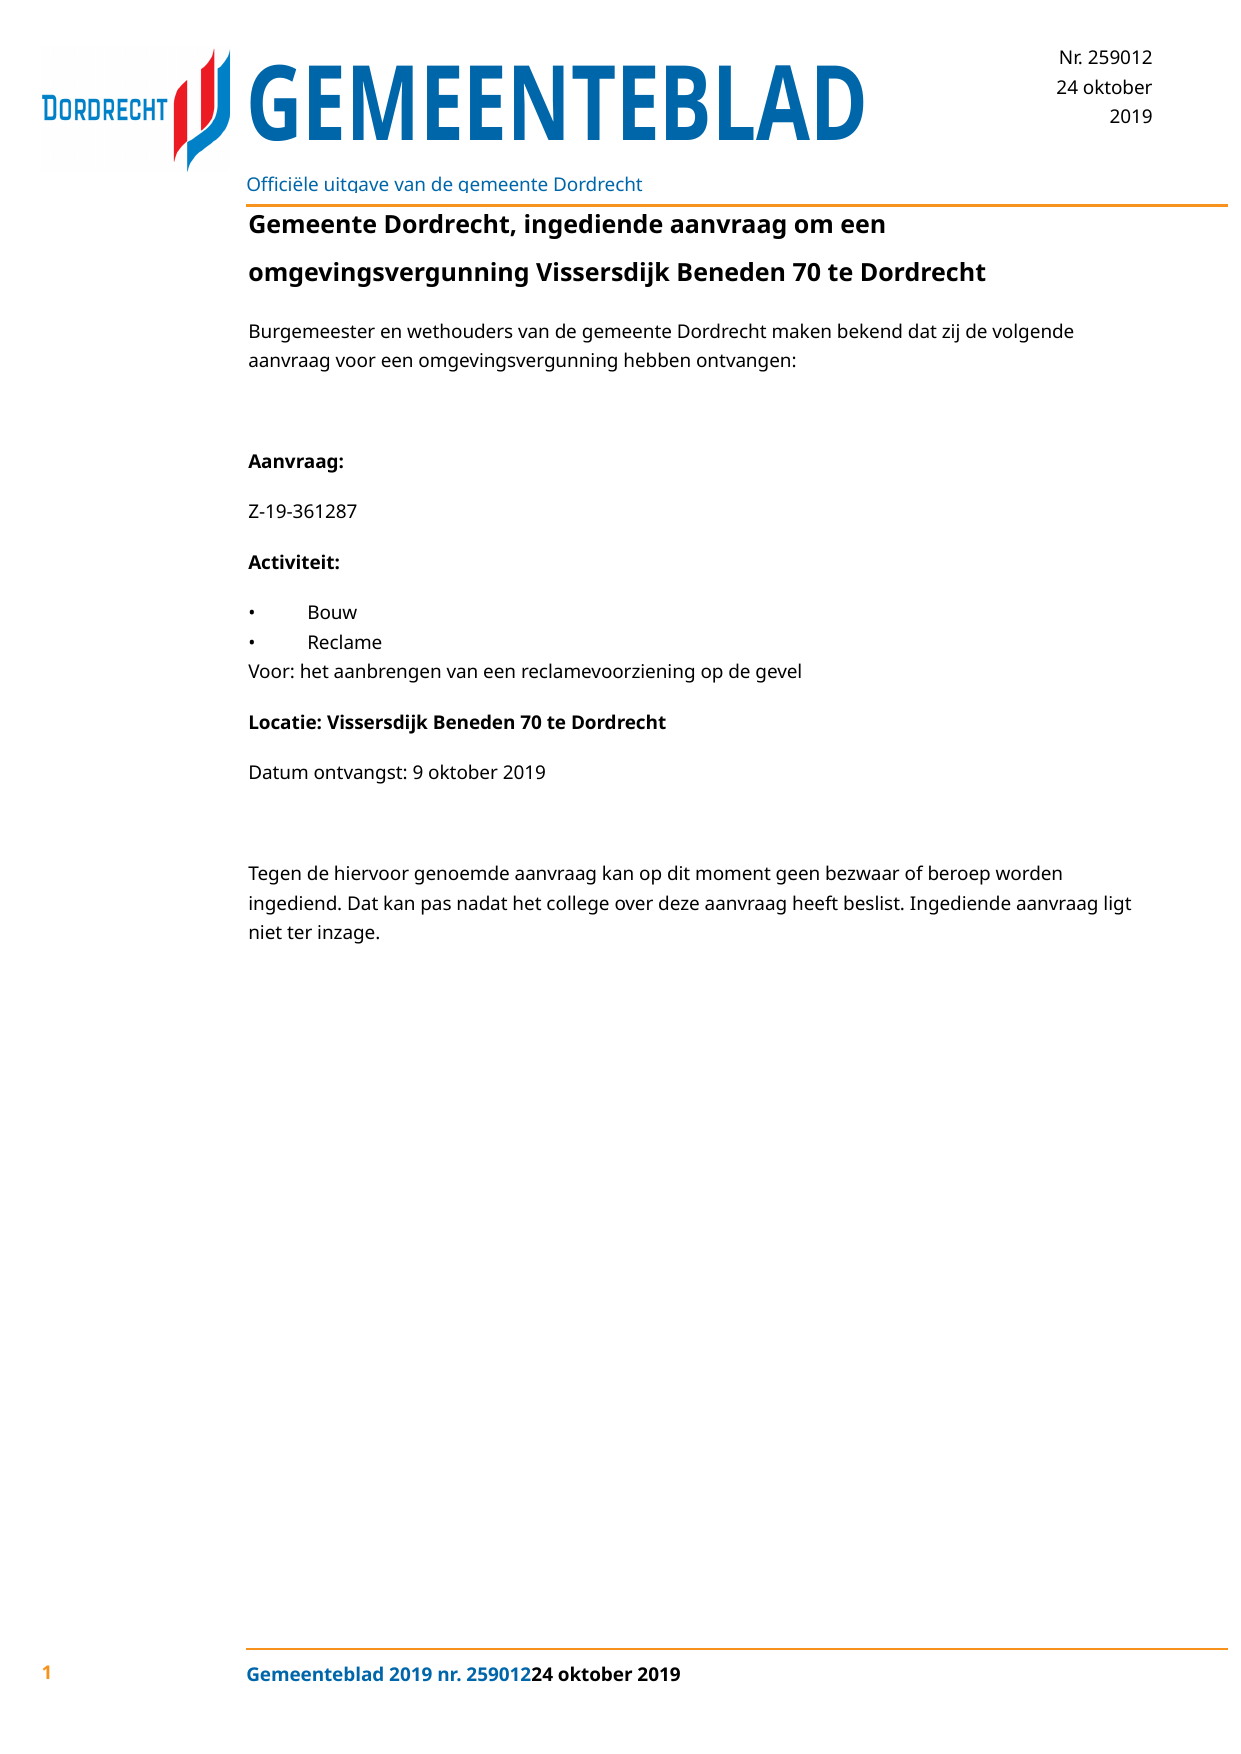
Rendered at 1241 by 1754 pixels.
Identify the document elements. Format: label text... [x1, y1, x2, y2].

text Aanvraag: [248, 448, 1152, 474]
text Tegen de hiervoor genoemde aanvraag kan op dit moment geen bezwaar of beroep worden ingediend. Dat kan pas nadat het college over deze aanvraag heeft beslist. Ingediende aanvraag ligt niet ter inzage. [248, 860, 1152, 945]
list Bouw [248, 599, 1152, 625]
text Voor: het aanbrengen van een reclamevoorziening op de gevel [248, 659, 1152, 684]
text Z-19-361287 [248, 499, 1152, 524]
text Gemeente Dordrecht, ingediende aanvraag om een omgevingsvergunning Vissersdijk Beneden 70 te Dordrecht [248, 207, 1152, 288]
text Burgemeester en wethouders van de gemeente Dordrecht maken bekend dat zij de volgende aanvraag voor een omgevingsvergunning hebben ontvangen: [248, 318, 1152, 373]
list Reclame [248, 629, 1152, 655]
text Locatie: Vissersdijk Beneden 70 te Dordrecht [248, 709, 1152, 735]
text Datum ontvangst: 9 oktober 2019 [248, 759, 1152, 785]
picture [41, 47, 231, 172]
text Activiteit: [248, 549, 1152, 575]
